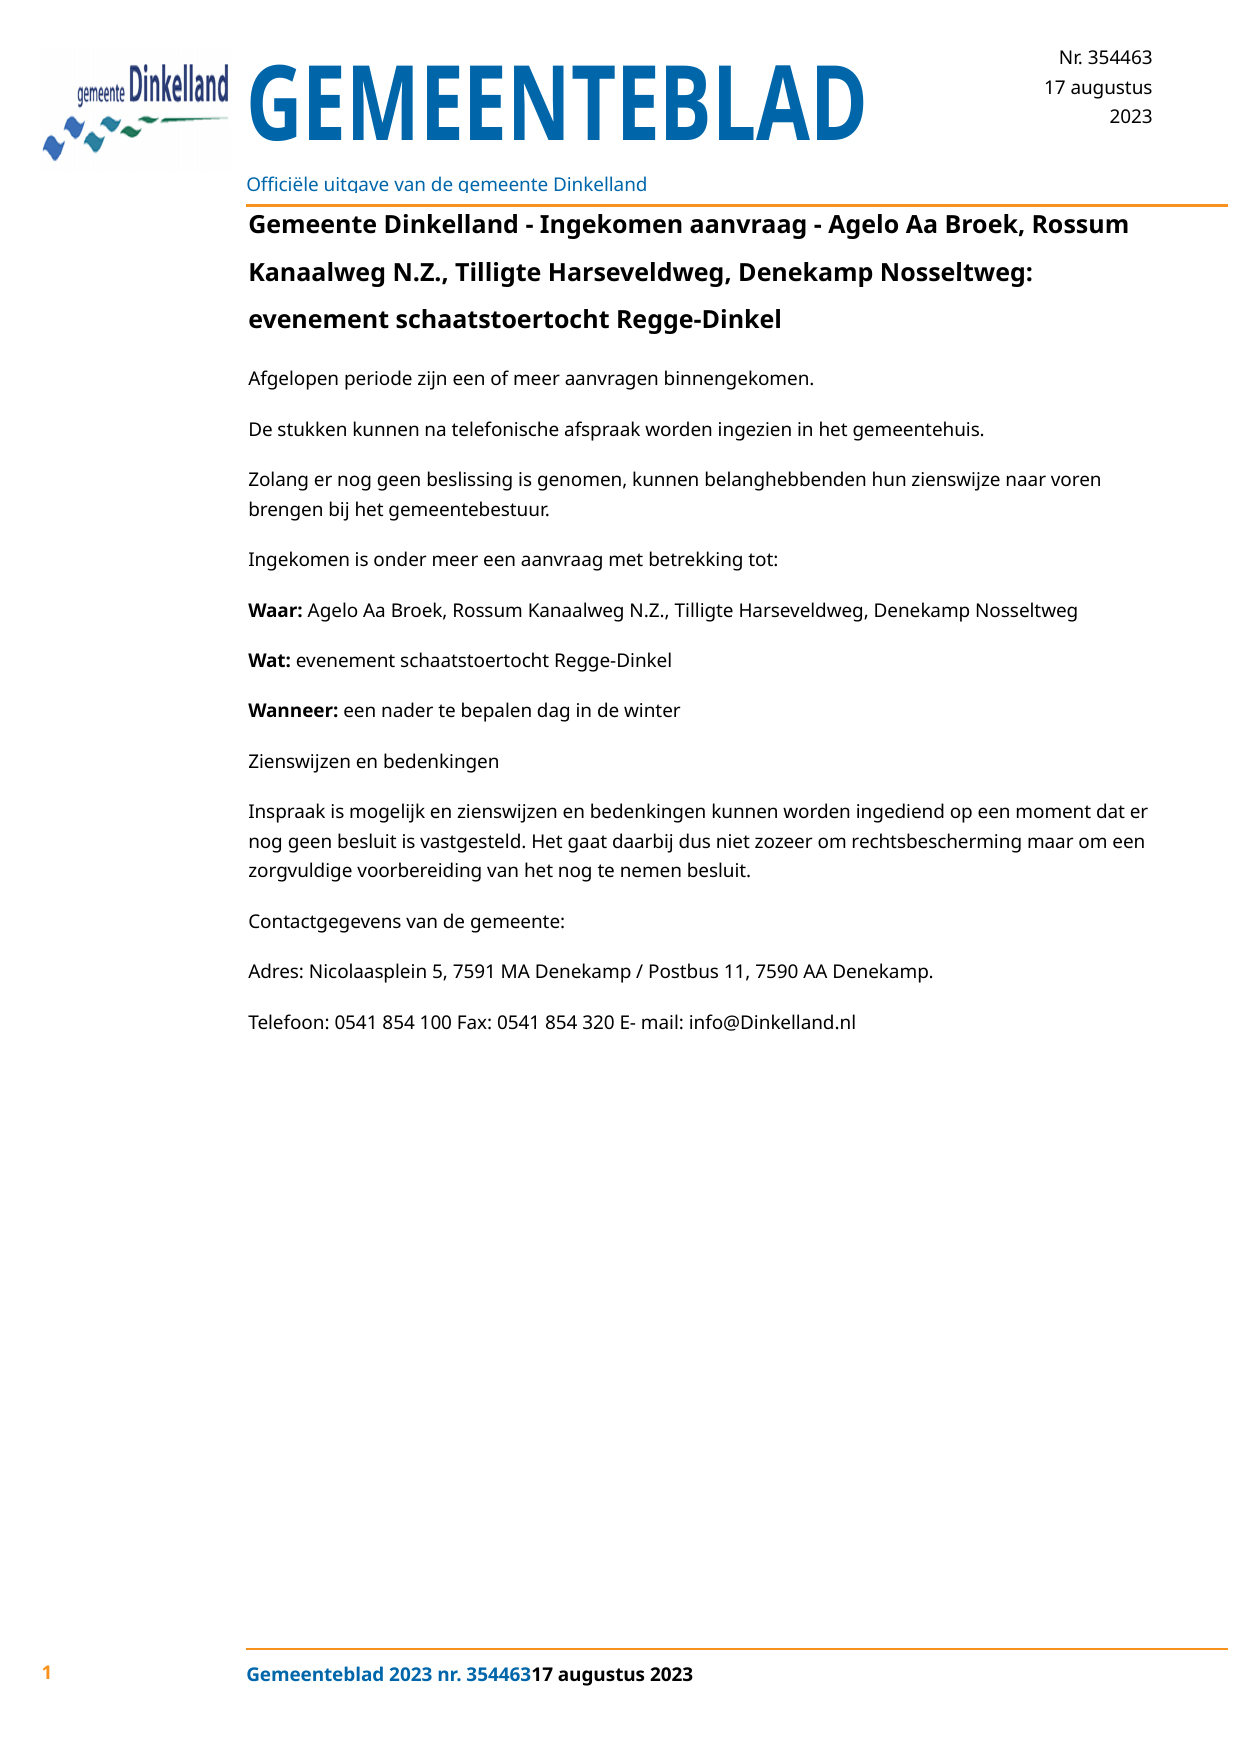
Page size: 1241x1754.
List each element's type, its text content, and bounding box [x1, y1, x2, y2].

text Waar: Agelo Aa Broek, Rossum Kanaalweg N.Z., Tilligte Harseveldweg, Denekamp Nosseltweg [248, 597, 1152, 622]
text Adres: Nicolaasplein 5, 7591 MA Denekamp / Postbus 11, 7590 AA Denekamp. [248, 958, 1152, 984]
text Wat: evenement schaatstoertocht Regge-Dinkel [248, 647, 1152, 673]
text Contactgegevens van de gemeente: [248, 908, 1152, 934]
text Zolang er nog geen beslissing is genomen, kunnen belanghebbenden hun zienswijze naar voren brengen bij het gemeentebestuur. [248, 466, 1152, 522]
text Wanneer: een nader te bepalen dag in de winter [248, 698, 1152, 723]
text Telefoon: 0541 854 100 Fax: 0541 854 320 E- mail: info@Dinkelland.nl [248, 1009, 1152, 1034]
text Zienswijzen en bedenkingen [248, 748, 1152, 774]
picture [41, 47, 231, 172]
text Gemeente Dinkelland - Ingekomen aanvraag - Agelo Aa Broek, Rossum Kanaalweg N.Z., Tilligte Harseveldweg, Denekamp Nosseltweg: evenement schaatstoertocht Regge-Dinkel [248, 207, 1152, 336]
text Inspraak is mogelijk en zienswijzen en bedenkingen kunnen worden ingediend op een moment dat er nog geen besluit is vastgesteld. Het gaat daarbij dus niet zozeer om rechtsbescherming maar om een zorgvuldige voorbereiding van het nog te nemen besluit. [248, 798, 1152, 883]
text Ingekomen is onder meer een aanvraag met betrekking tot: [248, 546, 1152, 572]
text Afgelopen periode zijn een of meer aanvragen binnengekomen. [248, 366, 1152, 391]
text De stukken kunnen na telefonische afspraak worden ingezien in het gemeentehuis. [248, 416, 1152, 442]
